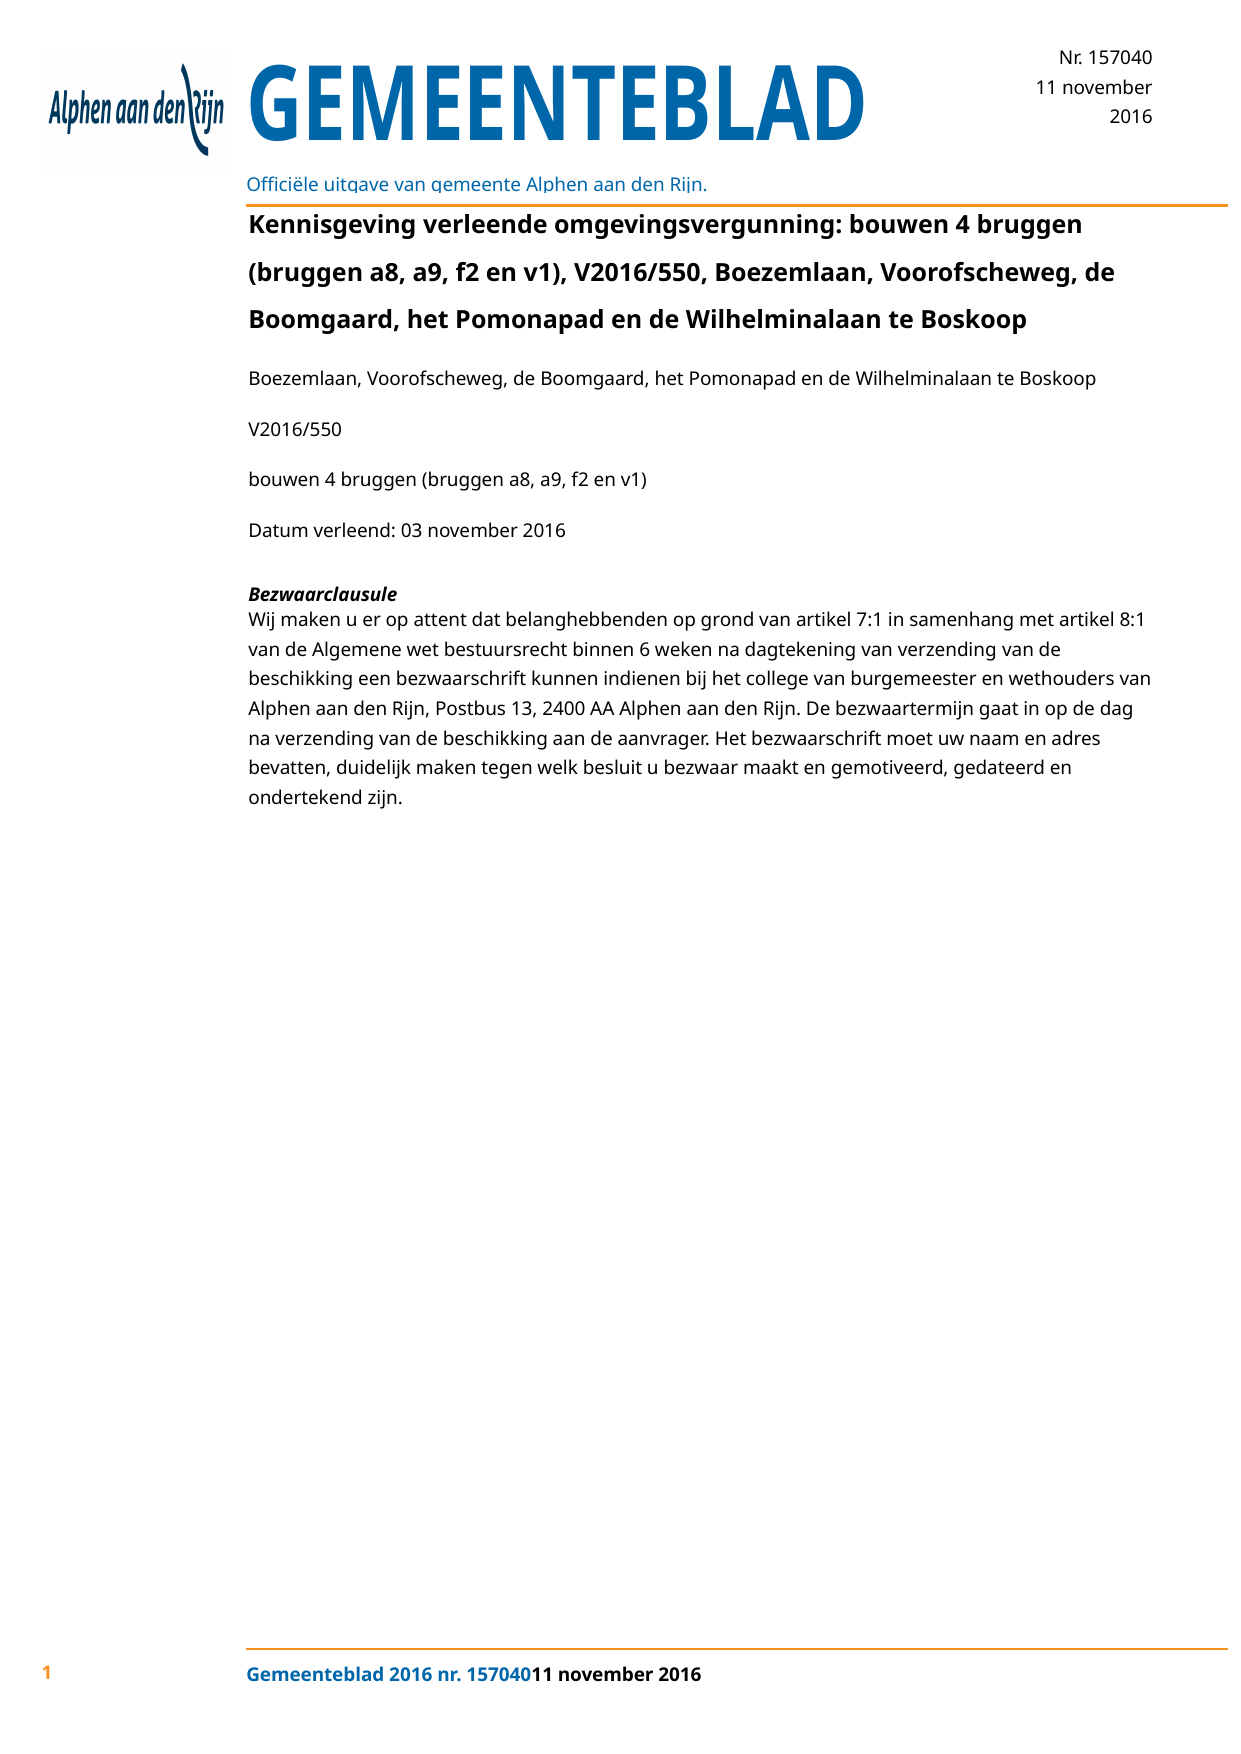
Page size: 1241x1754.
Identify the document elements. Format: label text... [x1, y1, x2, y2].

text Kennisgeving verleende omgevingsvergunning: bouwen 4 bruggen (bruggen a8, a9, f2 en v1), V2016/550, Boezemlaan, Voorofscheweg, de Boomgaard, het Pomonapad en de Wilhelminalaan te Boskoop [248, 207, 1152, 336]
text bouwen 4 bruggen (bruggen a8, a9, f2 en v1) [248, 466, 1152, 492]
text Bezwaarclausule [248, 581, 1152, 606]
text V2016/550 [248, 416, 1152, 442]
text Datum verleend: 03 november 2016 [248, 517, 1152, 542]
picture [41, 47, 231, 172]
text Boezemlaan, Voorofscheweg, de Boomgaard, het Pomonapad en de Wilhelminalaan te Boskoop [248, 366, 1152, 391]
text Wij maken u er op attent dat belanghebbenden op grond van artikel 7:1 in samenhang met artikel 8:1 van de Algemene wet bestuursrecht binnen 6 weken na dagtekening van verzending van de beschikking een bezwaarschrift kunnen indienen bij het college van burgemeester en wethouders van Alphen aan den Rijn, Postbus 13, 2400 AA Alphen aan den Rijn. De bezwaartermijn gaat in op de dag na verzending van de beschikking aan de aanvrager. Het bezwaarschrift moet uw naam en adres bevatten, duidelijk maken tegen welk besluit u bezwaar maakt en gemotiveerd, gedateerd en ondertekend zijn. [248, 606, 1152, 810]
